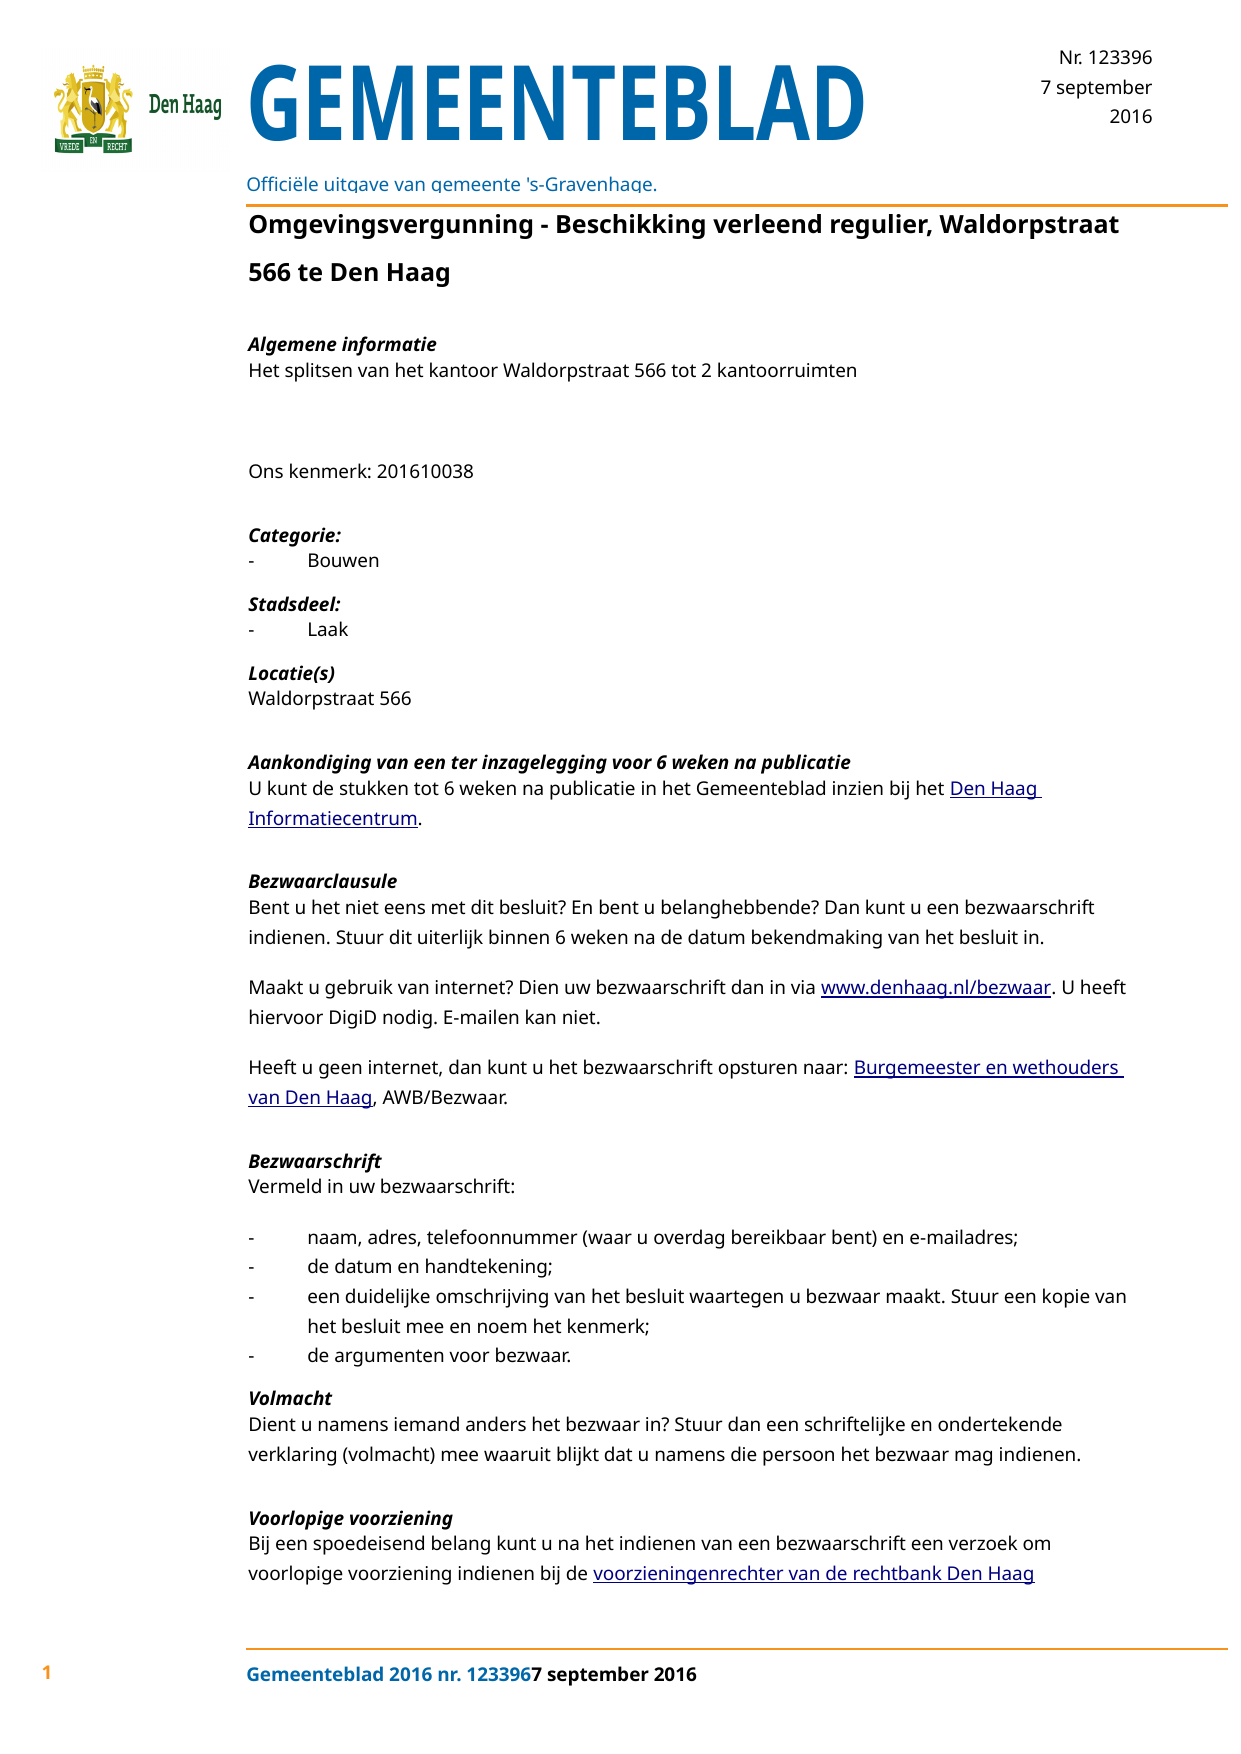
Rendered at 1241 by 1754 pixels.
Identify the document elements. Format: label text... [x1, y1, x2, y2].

text Heeft u geen internet, dan kunt u het bezwaarschrift opsturen naar: Burgemeester en wethouders van Den Haag, AWB/Bezwaar. [248, 1054, 1152, 1110]
text Voorlopige voorziening [248, 1505, 1152, 1531]
list Laak [248, 617, 1152, 642]
list de argumenten voor bezwaar. [248, 1342, 1152, 1368]
text Ons kenmerk: 201610038 [248, 458, 1152, 484]
text Maakt u gebruik van internet? Dien uw bezwaarschrift dan in via www.denhaag.nl/bezwaar. U heeft hiervoor DigiD nodig. E-mailen kan niet. [248, 974, 1152, 1030]
text Waldorpstraat 566 [248, 685, 1152, 711]
text Aankondiging van een ter inzagelegging voor 6 weken na publicatie [248, 749, 1152, 775]
text Volmacht [248, 1386, 1152, 1411]
picture [41, 47, 231, 172]
text Omgevingsvergunning - Beschikking verleend regulier, Waldorpstraat 566 te Den Haag [248, 207, 1152, 288]
text Algemene informatie [248, 331, 1152, 357]
list de datum en handtekening; [248, 1254, 1152, 1279]
text Dient u namens iemand anders het bezwaar in? Stuur dan een schriftelijke en ondertekende verklaring (volmacht) mee waaruit blijkt dat u namens die persoon het bezwaar mag indienen. [248, 1411, 1152, 1467]
text Bent u het niet eens met dit besluit? En bent u belanghebbende? Dan kunt u een bezwaarschrift indienen. Stuur dit uiterlijk binnen 6 weken na de datum bekendmaking van het besluit in. [248, 894, 1152, 950]
list naam, adres, telefoonnummer (waar u overdag bereikbaar bent) en e-mailadres; [248, 1224, 1152, 1250]
text Categorie: [248, 522, 1152, 548]
text Bij een spoedeisend belang kunt u na het indienen van een bezwaarschrift een verzoek om voorlopige voorziening indienen bij de voorzieningenrechter van de rechtbank Den Haag [248, 1531, 1152, 1586]
text Vermeld in uw bezwaarschrift: [248, 1174, 1152, 1199]
list Bouwen [248, 548, 1152, 573]
text Locatie(s) [248, 660, 1152, 685]
text Bezwaarschrift [248, 1148, 1152, 1174]
text Het splitsen van het kantoor Waldorpstraat 566 tot 2 kantoorruimten [248, 357, 1152, 383]
text U kunt de stukken tot 6 weken na publicatie in het Gemeenteblad inzien bij het Den Haag Informatiecentrum. [248, 775, 1152, 830]
text Stadsdeel: [248, 591, 1152, 617]
text Bezwaarclausule [248, 869, 1152, 894]
list een duidelijke omschrijving van het besluit waartegen u bezwaar maakt. Stuur een kopie van het besluit mee en noem het kenmerk; [248, 1283, 1152, 1338]
